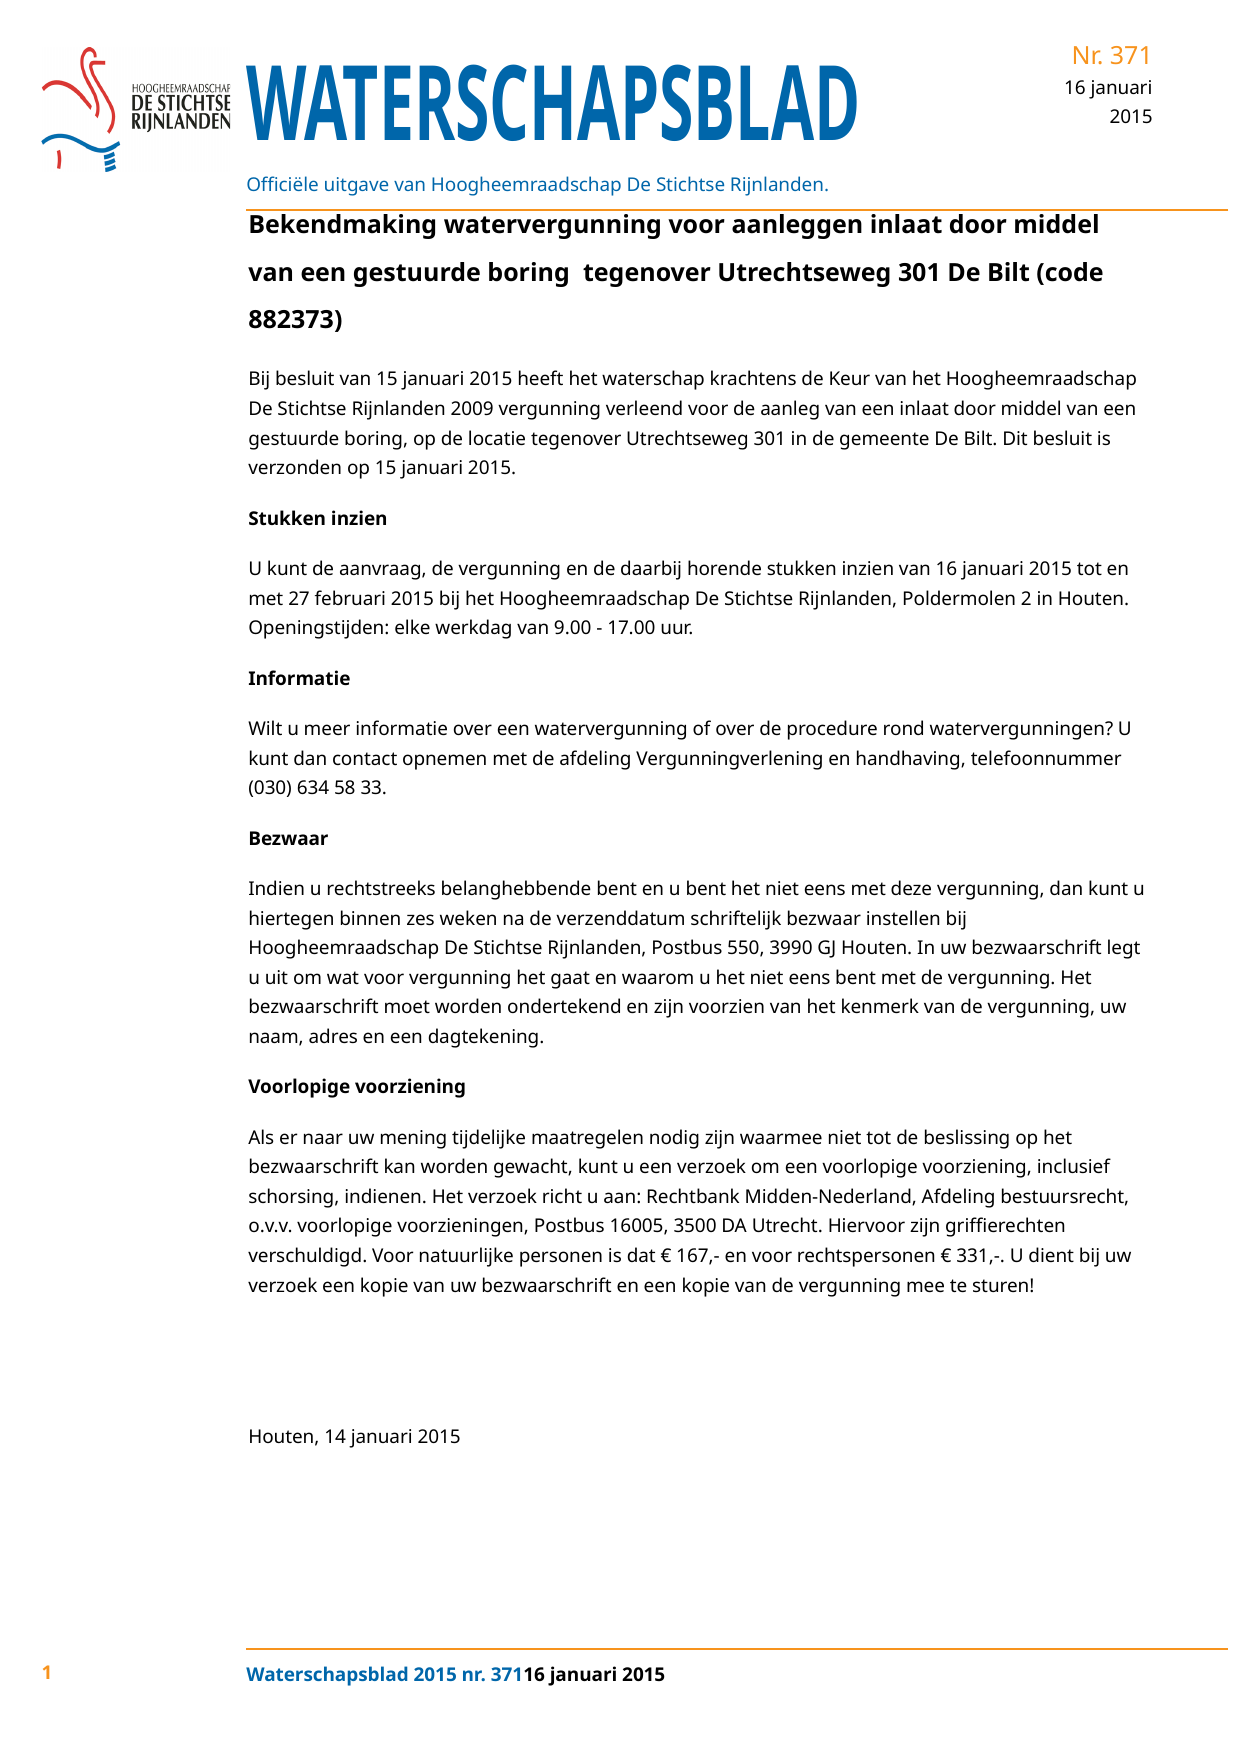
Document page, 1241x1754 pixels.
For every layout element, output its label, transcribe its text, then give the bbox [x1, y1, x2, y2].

text Indien u rechtstreeks belanghebbende bent en u bent het niet eens met deze vergunning, dan kunt u hiertegen binnen zes weken na de verzenddatum schriftelijk bezwaar instellen bij Hoogheemraadschap De Stichtse Rijnlanden, Postbus 550, 3990 GJ Houten. In uw bezwaarschrift legt u uit om wat voor vergunning het gaat en waarom u het niet eens bent met de vergunning. Het bezwaarschrift moet worden ondertekend en zijn voorzien van het kenmerk van de vergunning, uw naam, adres en een dagtekening. [248, 875, 1152, 1049]
text Stukken inzien [248, 505, 1152, 530]
text Informatie [248, 665, 1152, 690]
text Houten, 14 januari 2015 [248, 1423, 1152, 1449]
text Bezwaar [248, 825, 1152, 850]
text U kunt de aanvraag, de vergunning en de daarbij horende stukken inzien van 16 januari 2015 tot en met 27 februari 2015 bij het Hoogheemraadschap De Stichtse Rijnlanden, Poldermolen 2 in Houten. Openingstijden: elke werkdag van 9.00 - 17.00 uur. [248, 555, 1152, 640]
text Voorlopige voorziening [248, 1073, 1152, 1099]
text Bekendmaking watervergunning voor aanleggen inlaat door middel van een gestuurde boring tegenover Utrechtseweg 301 De Bilt (code 882373) [248, 211, 1152, 336]
text Wilt u meer informatie over een watervergunning of over de procedure rond watervergunningen? U kunt dan contact opnemen met de afdeling Vergunningverlening en handhaving, telefoonnummer (030) 634 58 33. [248, 715, 1152, 800]
text Bij besluit van 15 januari 2015 heeft het waterschap krachtens de Keur van het Hoogheemraadschap De Stichtse Rijnlanden 2009 vergunning verleend voor de aanleg van een inlaat door middel van een gestuurde boring, op de locatie tegenover Utrechtseweg 301 in de gemeente De Bilt. Dit besluit is verzonden op 15 januari 2015. [248, 366, 1152, 480]
picture [41, 47, 231, 172]
text Als er naar uw mening tijdelijke maatregelen nodig zijn waarmee niet tot de beslissing op het bezwaarschrift kan worden gewacht, kunt u een verzoek om een voorlopige voorziening, inclusief schorsing, indienen. Het verzoek richt u aan: Rechtbank Midden-Nederland, Afdeling bestuursrecht, o.v.v. voorlopige voorzieningen, Postbus 16005, 3500 DA Utrecht. Hiervoor zijn griffierechten verschuldigd. Voor natuurlijke personen is dat € 167,- en voor rechtspersonen € 331,-. U dient bij uw verzoek een kopie van uw bezwaarschrift en een kopie van de vergunning mee te sturen! [248, 1124, 1152, 1297]
